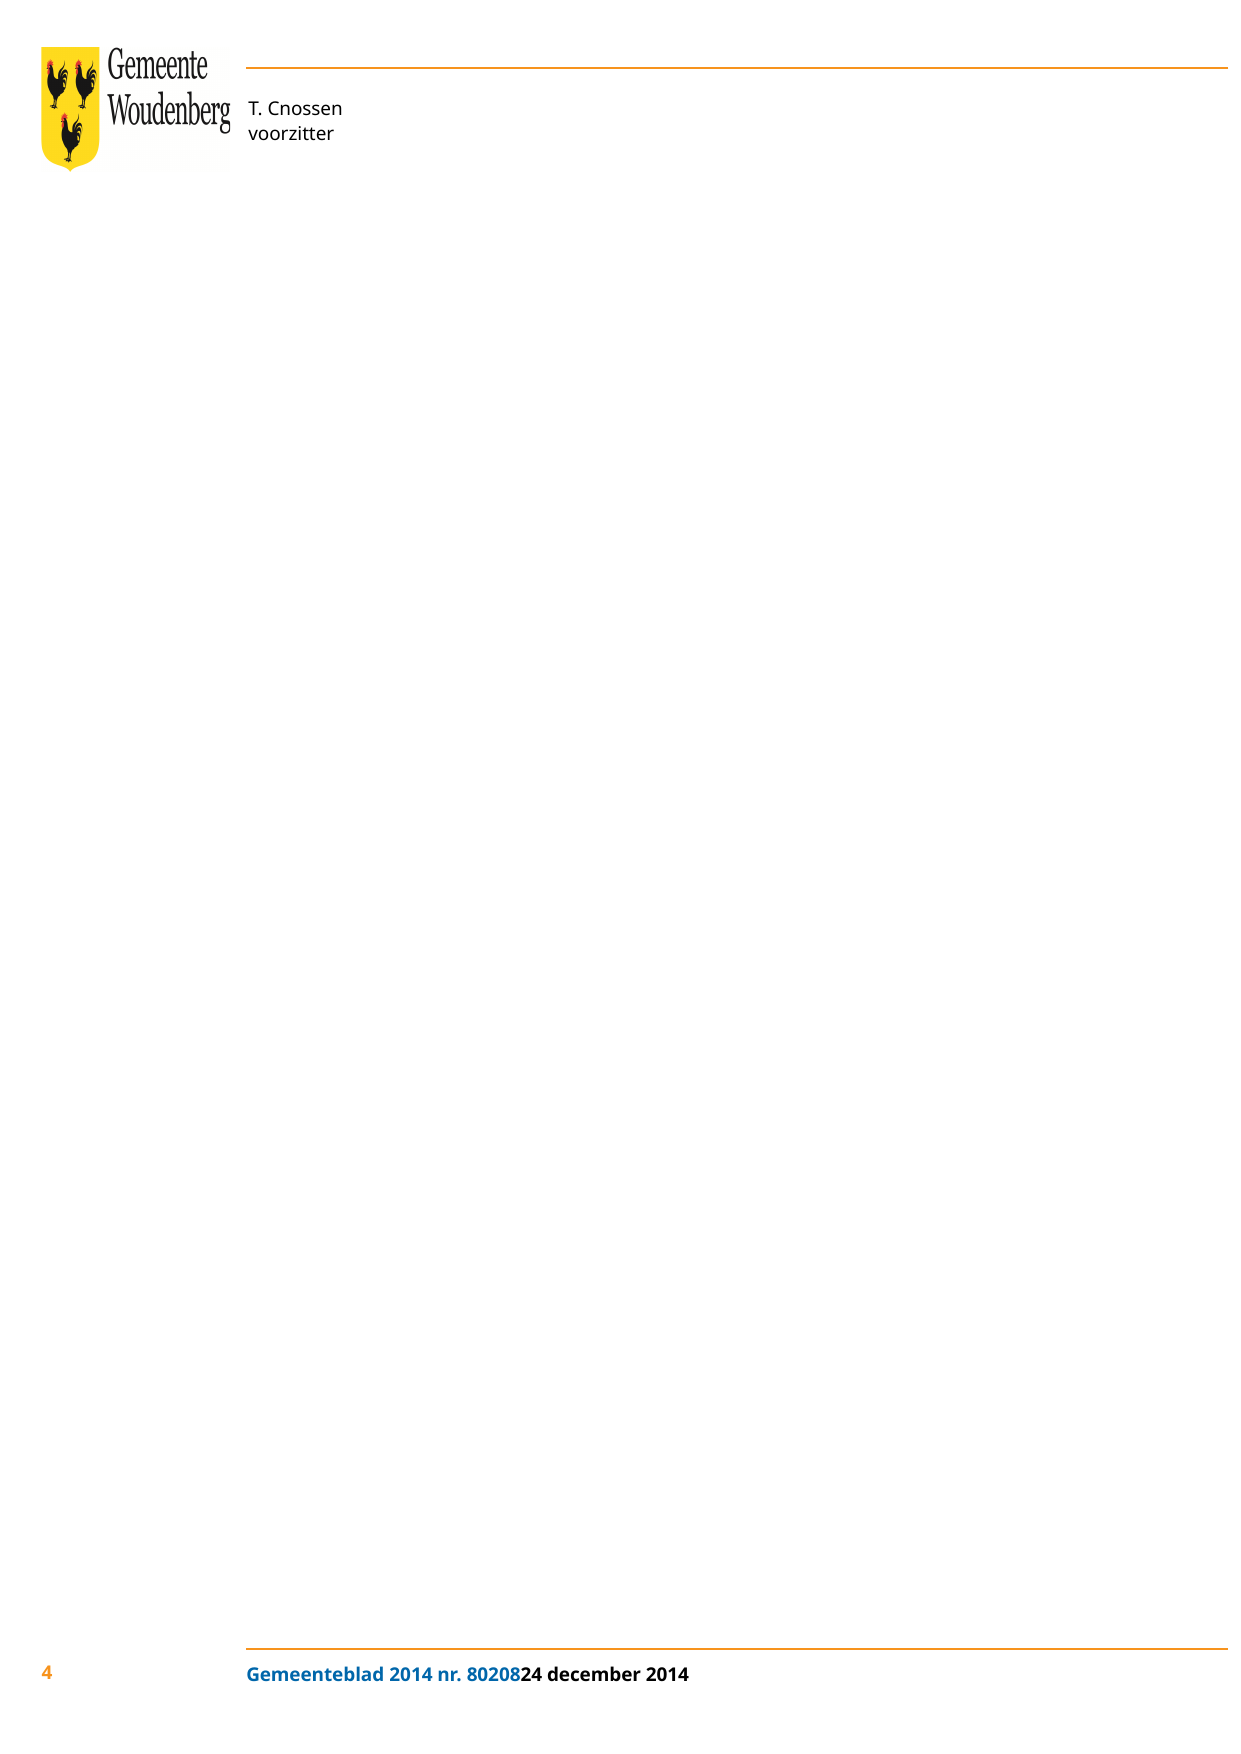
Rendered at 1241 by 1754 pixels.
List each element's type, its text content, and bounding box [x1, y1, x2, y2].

text voorzitter [248, 121, 1152, 146]
picture [41, 47, 231, 172]
text T. Cnossen [248, 95, 1152, 121]
